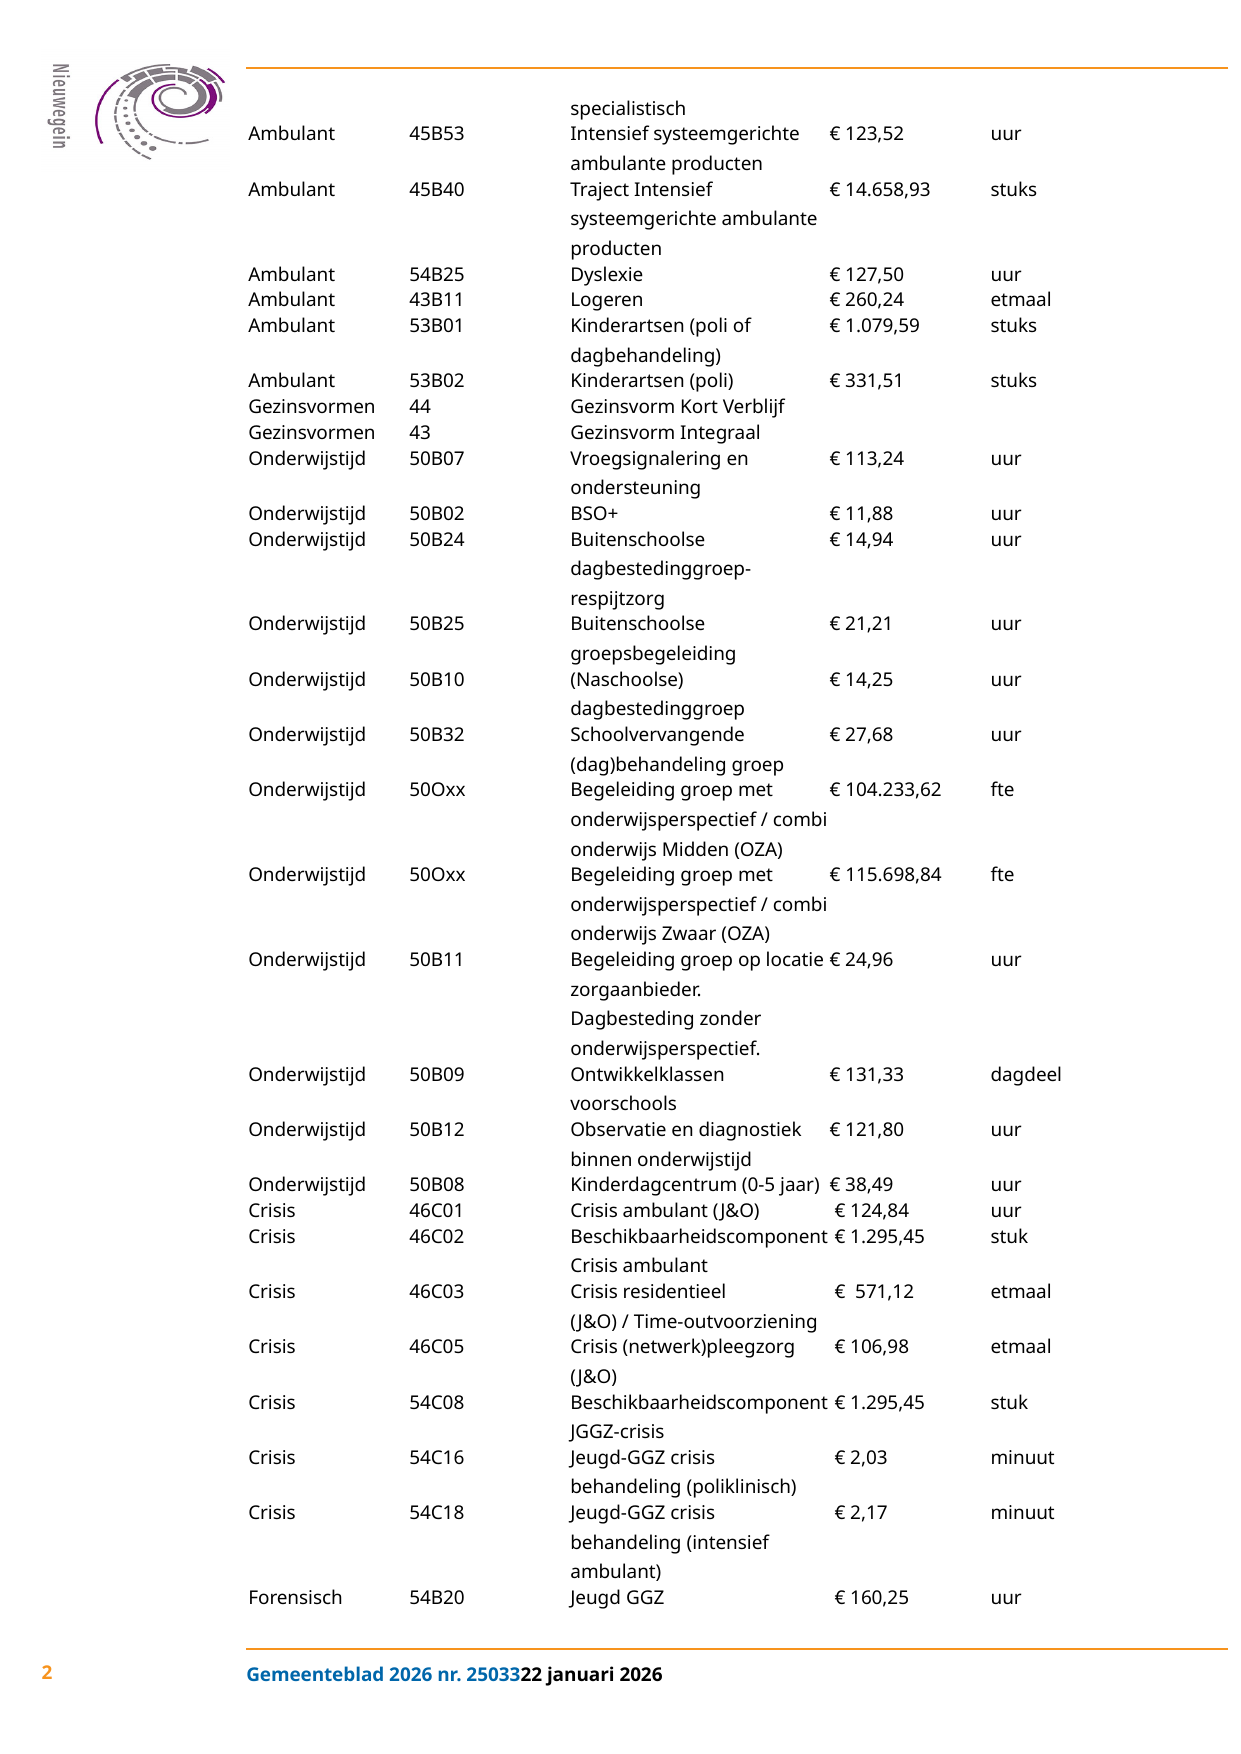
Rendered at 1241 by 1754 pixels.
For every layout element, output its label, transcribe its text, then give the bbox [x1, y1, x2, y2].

table_cell € 14,25 [829, 666, 990, 721]
table_cell Onderwijstijd [248, 611, 409, 666]
table_cell Ambulant [248, 368, 409, 393]
table_cell € 1.295,45 [829, 1223, 990, 1278]
table_cell € 331,51 [829, 368, 990, 393]
table_cell Beschikbaarheidscomponent JGGZ-crisis [570, 1389, 829, 1444]
table_cell uur [990, 261, 1152, 286]
table_cell 54C18 [409, 1500, 570, 1584]
table_cell € 14.658,93 [829, 176, 990, 261]
table_cell Crisis [248, 1334, 409, 1389]
table_cell uur [990, 721, 1152, 777]
table_cell Ambulant [248, 121, 409, 176]
table_cell 50Oxx [409, 777, 570, 861]
table_cell Vroegsignalering en ondersteuning [570, 445, 829, 500]
table_cell Begeleiding groep met onderwijsperspectief / combi onderwijs Zwaar (OZA) [570, 861, 829, 946]
table_cell 50B02 [409, 500, 570, 526]
table_cell 50B32 [409, 721, 570, 777]
table_cell Onderwijstijd [248, 1061, 409, 1116]
table_cell € 106,98 [829, 1334, 990, 1389]
table_cell [248, 95, 409, 121]
table_cell Crisis [248, 1444, 409, 1499]
table_cell 45B40 [409, 176, 570, 261]
table_cell BSO+ [570, 500, 829, 526]
table_cell € 113,24 [829, 445, 990, 500]
table_cell Ontwikkelklassen voorschools [570, 1061, 829, 1116]
table_cell Onderwijstijd [248, 445, 409, 500]
table_cell Onderwijstijd [248, 526, 409, 611]
table_cell € 131,33 [829, 1061, 990, 1116]
table_cell Jeugd-GGZ crisis behandeling (intensief ambulant) [570, 1500, 829, 1584]
table_cell uur [990, 1171, 1152, 1197]
table_cell etmaal [990, 1278, 1152, 1333]
table_cell [990, 419, 1152, 445]
table_cell [990, 393, 1152, 419]
table_cell Kinderdagcentrum (0-5 jaar) [570, 1171, 829, 1197]
table_cell uur [990, 445, 1152, 500]
table_cell € 14,94 [829, 526, 990, 611]
table_cell € 27,68 [829, 721, 990, 777]
table_cell 50B11 [409, 946, 570, 1061]
table_cell etmaal [990, 1334, 1152, 1389]
table_cell € 260,24 [829, 286, 990, 312]
table_cell Onderwijstijd [248, 946, 409, 1061]
table_cell Onderwijstijd [248, 721, 409, 777]
table_cell € 160,25 [829, 1584, 990, 1610]
table_cell € 24,96 [829, 946, 990, 1061]
table_cell 53B02 [409, 368, 570, 393]
table_cell Logeren [570, 286, 829, 312]
table_cell [829, 419, 990, 445]
table_cell etmaal [990, 286, 1152, 312]
table_cell Begeleiding groep op locatie zorgaanbieder. Dagbesteding zonder onderwijsperspectief. [570, 946, 829, 1061]
table_cell € 115.698,84 [829, 861, 990, 946]
table_cell Jeugd-GGZ crisis behandeling (poliklinisch) [570, 1444, 829, 1499]
table_cell Buitenschoolse groepsbegeleiding [570, 611, 829, 666]
table_cell € 121,80 [829, 1116, 990, 1171]
table_cell 50Oxx [409, 861, 570, 946]
table_cell Ambulant [248, 286, 409, 312]
table_cell Traject Intensief systeemgerichte ambulante producten [570, 176, 829, 261]
table_cell stuk [990, 1223, 1152, 1278]
table_cell Crisis residentieel (J&O) / Time-outvoorziening [570, 1278, 829, 1333]
table_cell Crisis (netwerk)pleegzorg (J&O) [570, 1334, 829, 1389]
table_cell 46C03 [409, 1278, 570, 1333]
table_cell Ambulant [248, 261, 409, 286]
table_cell uur [990, 500, 1152, 526]
table_cell 50B12 [409, 1116, 570, 1171]
table_cell [409, 95, 570, 121]
table_cell Jeugd GGZ [570, 1584, 829, 1610]
table_cell Intensief systeemgerichte ambulante producten [570, 121, 829, 176]
table_cell € 104.233,62 [829, 777, 990, 861]
table_cell uur [990, 121, 1152, 176]
table_cell minuut [990, 1500, 1152, 1584]
table_cell Crisis ambulant (J&O) [570, 1197, 829, 1223]
table_cell Crisis [248, 1500, 409, 1584]
table_cell Kinderartsen (poli of dagbehandeling) [570, 312, 829, 367]
table_cell uur [990, 1197, 1152, 1223]
table_cell 54C16 [409, 1444, 570, 1499]
table_cell stuks [990, 176, 1152, 261]
table_cell Gezinsvorm Integraal [570, 419, 829, 445]
table_cell 45B53 [409, 121, 570, 176]
table_cell 50B07 [409, 445, 570, 500]
table_cell fte [990, 861, 1152, 946]
table_cell Gezinsvormen [248, 419, 409, 445]
table_cell Buitenschoolse dagbestedinggroep- respijtzorg [570, 526, 829, 611]
table_cell Forensisch [248, 1584, 409, 1610]
table_cell 50B10 [409, 666, 570, 721]
table_cell Begeleiding groep met onderwijsperspectief / combi onderwijs Midden (OZA) [570, 777, 829, 861]
table_cell dagdeel [990, 1061, 1152, 1116]
table_cell Onderwijstijd [248, 861, 409, 946]
table_cell € 124,84 [829, 1197, 990, 1223]
table_cell 54B20 [409, 1584, 570, 1610]
table_cell uur [990, 946, 1152, 1061]
table_cell 50B09 [409, 1061, 570, 1116]
table_cell € 2,03 [829, 1444, 990, 1499]
table_cell [990, 95, 1152, 121]
table_cell 50B25 [409, 611, 570, 666]
table_cell Crisis [248, 1278, 409, 1333]
table_cell 43 [409, 419, 570, 445]
table_cell uur [990, 666, 1152, 721]
table_cell Gezinsvormen [248, 393, 409, 419]
table_cell Crisis [248, 1197, 409, 1223]
table_cell Beschikbaarheidscomponent Crisis ambulant [570, 1223, 829, 1278]
table_cell Observatie en diagnostiek binnen onderwijstijd [570, 1116, 829, 1171]
table_cell Onderwijstijd [248, 500, 409, 526]
table_cell uur [990, 1116, 1152, 1171]
table_cell € 571,12 [829, 1278, 990, 1333]
table_cell [829, 393, 990, 419]
table_cell € 38,49 [829, 1171, 990, 1197]
table_cell Onderwijstijd [248, 777, 409, 861]
table_cell € 21,21 [829, 611, 990, 666]
table_cell 43B11 [409, 286, 570, 312]
table_cell Schoolvervangende (dag)behandeling groep [570, 721, 829, 777]
table_cell Ambulant [248, 312, 409, 367]
table_cell Crisis [248, 1223, 409, 1278]
table_cell 53B01 [409, 312, 570, 367]
table_cell uur [990, 526, 1152, 611]
table_cell € 123,52 [829, 121, 990, 176]
table_cell € 1.079,59 [829, 312, 990, 367]
table_cell Gezinsvorm Kort Verblijf [570, 393, 829, 419]
table_cell specialistisch [570, 95, 829, 121]
table_cell Ambulant [248, 176, 409, 261]
table_cell stuk [990, 1389, 1152, 1444]
table_cell 54B25 [409, 261, 570, 286]
table_cell € 1.295,45 [829, 1389, 990, 1444]
table_cell 50B24 [409, 526, 570, 611]
table_cell stuks [990, 312, 1152, 367]
table_cell Onderwijstijd [248, 666, 409, 721]
table_cell Onderwijstijd [248, 1171, 409, 1197]
table_cell 46C05 [409, 1334, 570, 1389]
table_cell 54C08 [409, 1389, 570, 1444]
table_cell 46C01 [409, 1197, 570, 1223]
picture [41, 47, 231, 172]
table_cell € 2,17 [829, 1500, 990, 1584]
table_cell € 127,50 [829, 261, 990, 286]
table_cell 50B08 [409, 1171, 570, 1197]
table_cell uur [990, 611, 1152, 666]
table_cell Onderwijstijd [248, 1116, 409, 1171]
table_cell uur [990, 1584, 1152, 1610]
table_cell [829, 95, 990, 121]
table_cell Dyslexie [570, 261, 829, 286]
table_cell Crisis [248, 1389, 409, 1444]
table_cell minuut [990, 1444, 1152, 1499]
table_cell 44 [409, 393, 570, 419]
table_cell 46C02 [409, 1223, 570, 1278]
table_cell Kinderartsen (poli) [570, 368, 829, 393]
table_cell (Naschoolse) dagbestedinggroep [570, 666, 829, 721]
table_cell € 11,88 [829, 500, 990, 526]
table_cell stuks [990, 368, 1152, 393]
table_cell fte [990, 777, 1152, 861]
